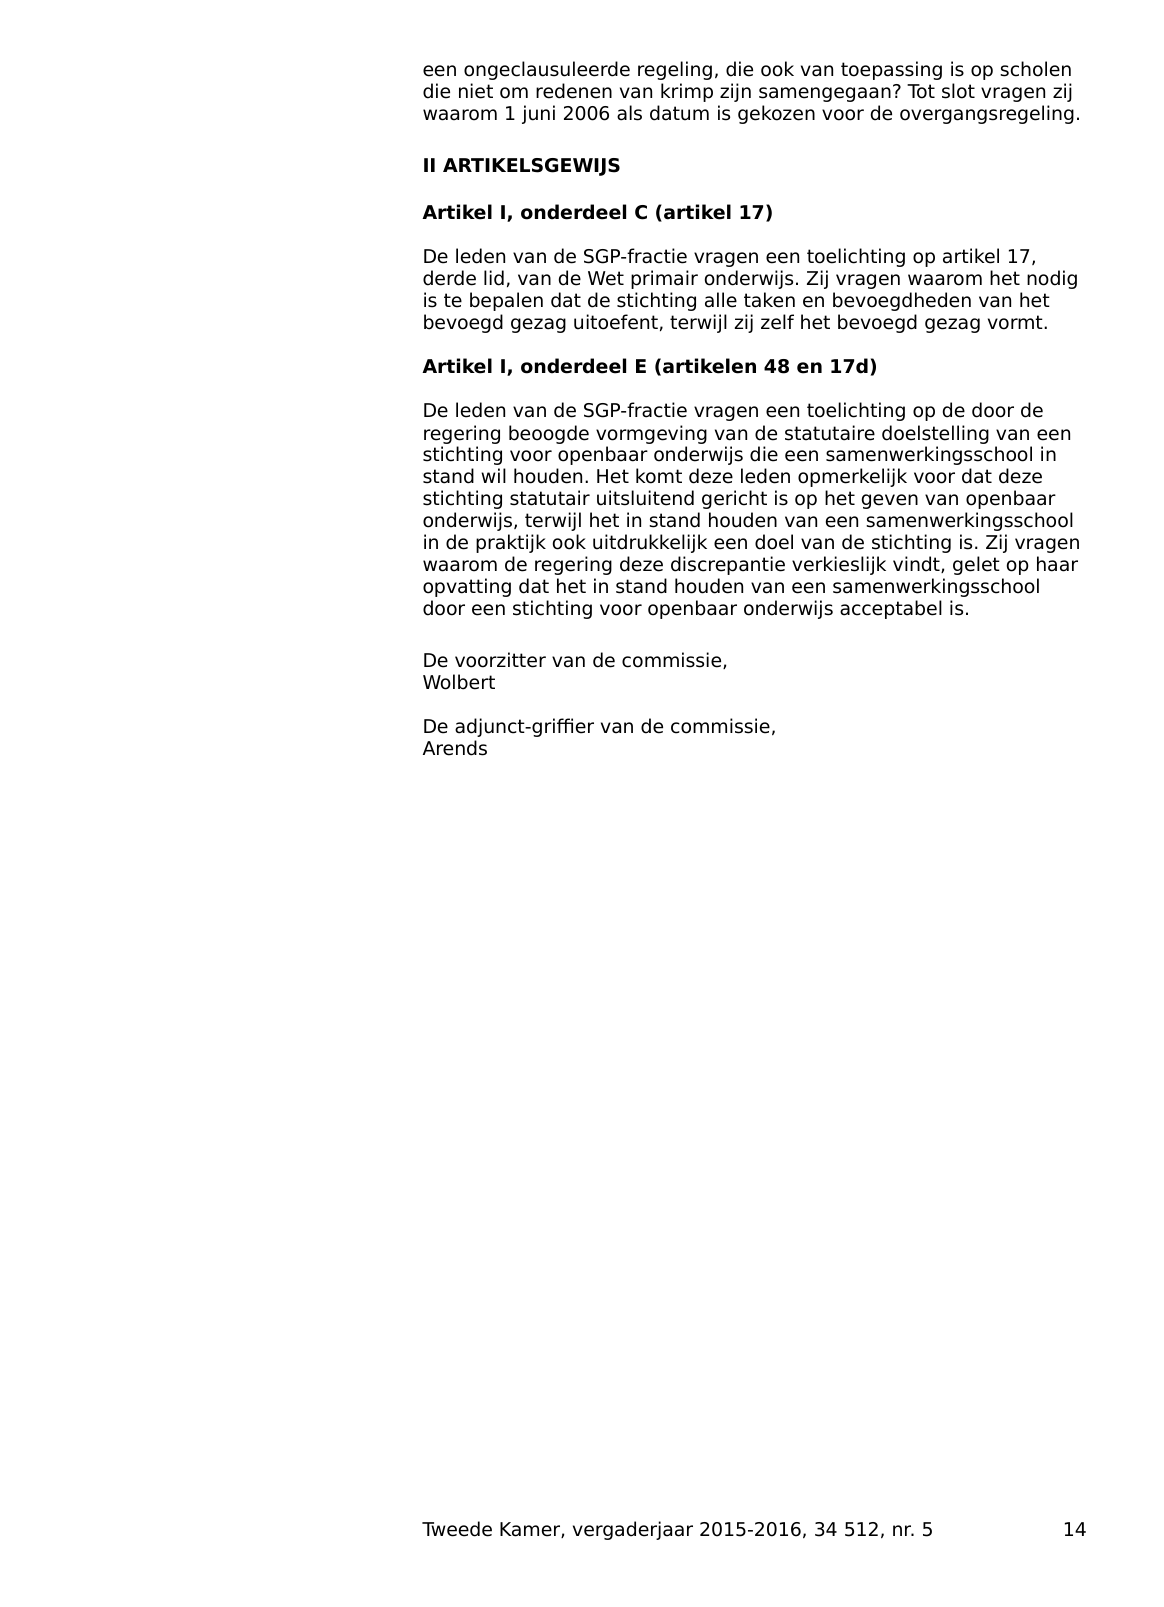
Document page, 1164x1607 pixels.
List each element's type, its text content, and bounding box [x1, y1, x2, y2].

text een ongeclausuleerde regeling, die ook van toepassing is op scholen die niet om redenen van krimp zijn samengegaan? Tot slot vragen zij waarom 1 juni 2006 als datum is gekozen voor de overgangsregeling. [422, 59, 1087, 125]
subtitle Artikel I, onderdeel E (artikelen 48 en 17d) [422, 356, 1087, 378]
text De leden van de SGP-fractie vragen een toelichting op artikel 17, derde lid, van de Wet primair onderwijs. Zij vragen waarom het nodig is te bepalen dat de stichting alle taken en bevoegdheden van het bevoegd gezag uitoefent, terwijl zij zelf het bevoegd gezag vormt. [422, 246, 1087, 334]
text De adjunct-griffier van de commissie, Arends [422, 716, 1087, 760]
subtitle Artikel I, onderdeel C (artikel 17) [422, 202, 1087, 224]
text De voorzitter van de commissie, Wolbert [422, 650, 1087, 694]
text De leden van de SGP-fractie vragen een toelichting op de door de regering beoogde vormgeving van de statutaire doelstelling van een stichting voor openbaar onderwijs die een samenwerkingsschool in stand wil houden. Het komt deze leden opmerkelijk voor dat deze stichting statutair uitsluitend gericht is op het geven van openbaar onderwijs, terwijl het in stand houden van een samenwerkingsschool in de praktijk ook uitdrukkelijk een doel van de stichting is. Zij vragen waarom de regering deze discrepantie verkieslijk vindt, gelet op haar opvatting dat het in stand houden van een samenwerkingsschool door een stichting voor openbaar onderwijs acceptabel is. [422, 400, 1087, 620]
subtitle II ARTIKELSGEWIJS [422, 155, 1087, 177]
